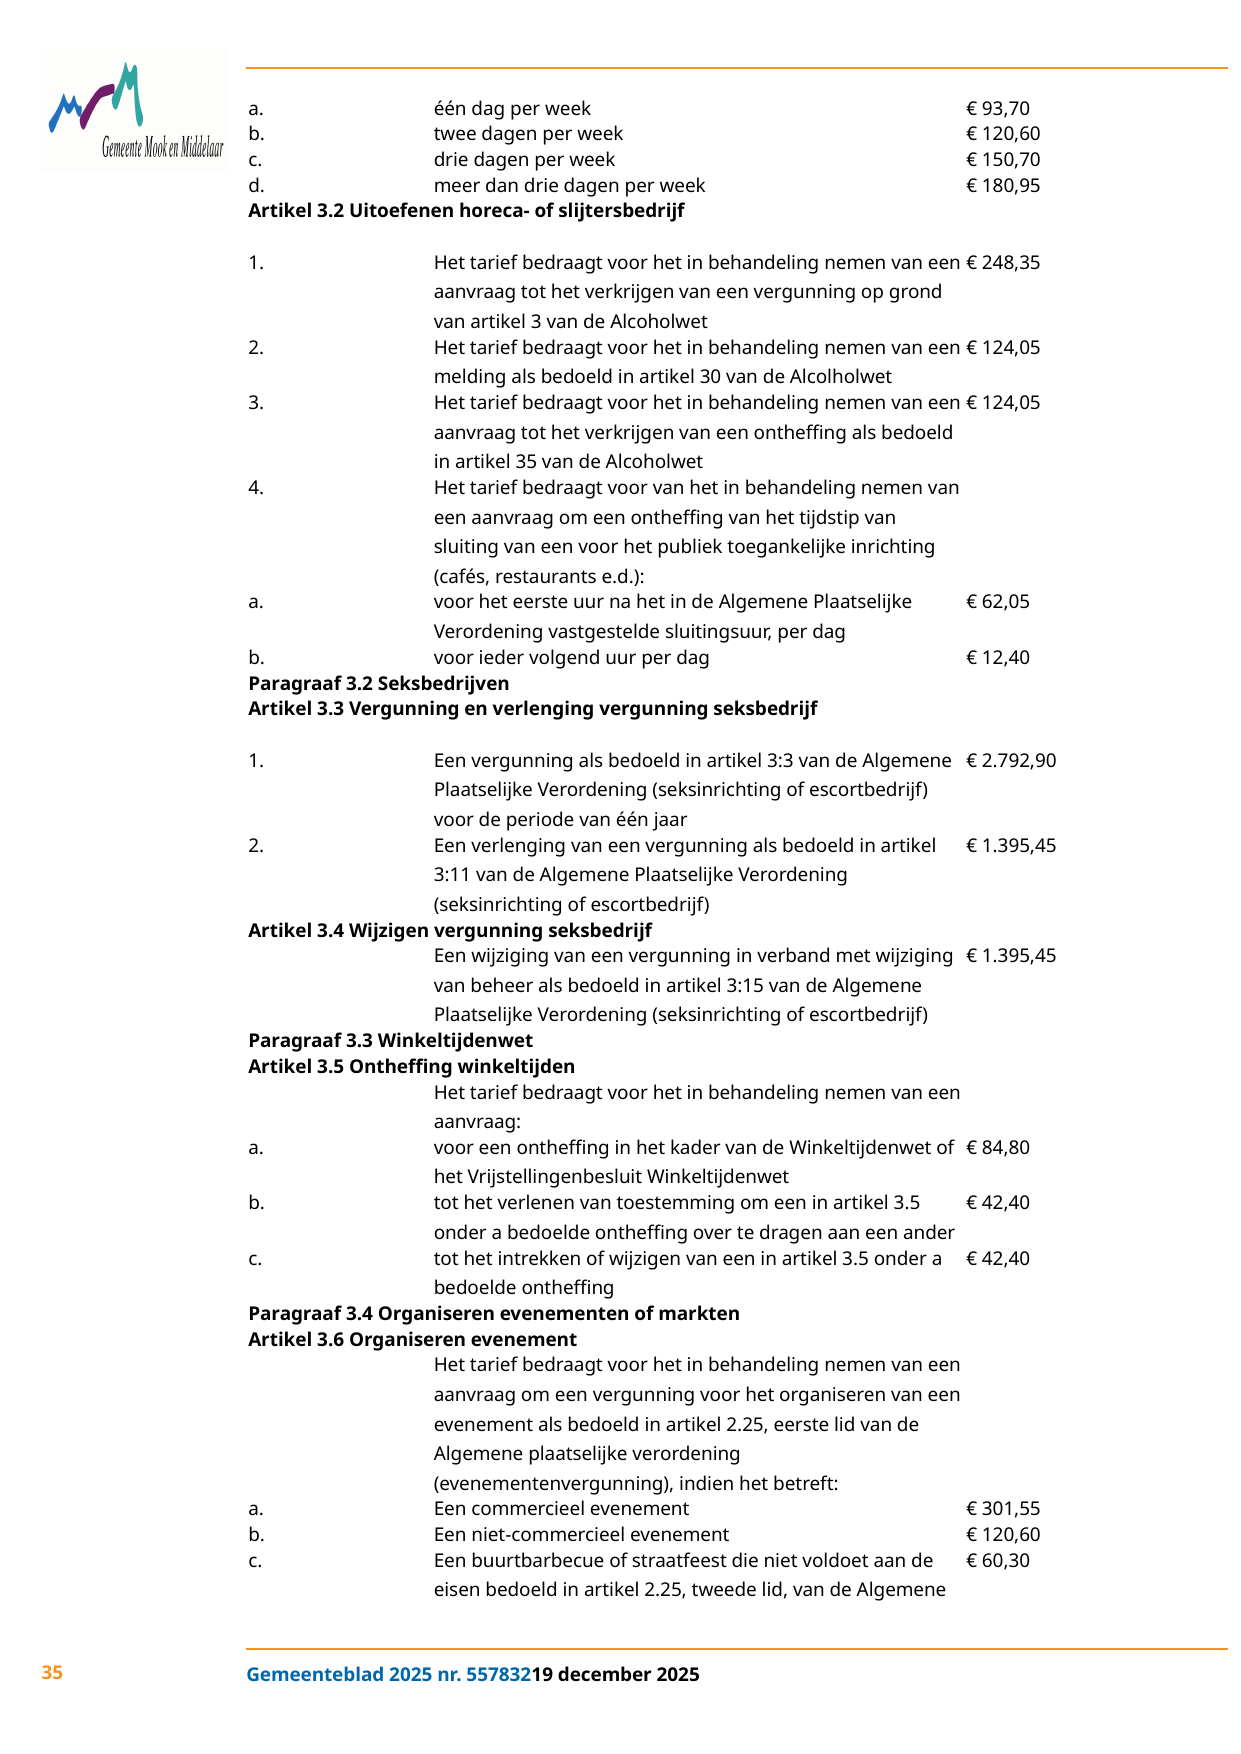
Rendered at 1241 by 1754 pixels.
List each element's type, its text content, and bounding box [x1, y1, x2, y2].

table_cell Een verlenging van een vergunning als bedoeld in artikel 3:11 van de Algemene Plaatselijke Verordening (seksinrichting of escortbedrijf) [434, 832, 966, 917]
table_cell [966, 1352, 1152, 1496]
table_cell b. [248, 644, 433, 670]
table_cell € 62,05 [966, 589, 1152, 644]
table_cell € 93,70 [966, 95, 1152, 121]
table_cell Een buurtbarbecue of straatfeest die niet voldoet aan de eisen bedoeld in artikel 2.25, tweede lid, van de Algemene [434, 1547, 966, 1602]
table_cell € 1.395,45 [966, 832, 1152, 917]
table_cell Het tarief bedraagt voor van het in behandeling nemen van een aanvraag om een ontheffing van het tijdstip van sluiting van een voor het publiek toegankelijke inrichting (cafés, restaurants e.d.): [434, 474, 966, 589]
table_cell Het tarief bedraagt voor het in behandeling nemen van een aanvraag: [434, 1079, 966, 1134]
table_cell € 150,70 [966, 146, 1152, 172]
table_cell Het tarief bedraagt voor het in behandeling nemen van een aanvraag tot het verkrijgen van een ontheffing als bedoeld in artikel 35 van de Alcoholwet [434, 389, 966, 474]
table_cell b. [248, 121, 433, 146]
table_cell Een vergunning als bedoeld in artikel 3:3 van de Algemene Plaatselijke Verordening (seksinrichting of escortbedrijf) voor de periode van één jaar [434, 747, 966, 832]
table_cell [248, 721, 433, 747]
table_cell Artikel 3.4 Wijzigen vergunning seksbedrijf [248, 917, 1152, 942]
table_cell voor het eerste uur na het in de Algemene Plaatselijke Verordening vastgestelde sluitingsuur, per dag [434, 589, 966, 644]
table_cell € 12,40 [966, 644, 1152, 670]
table_cell € 124,05 [966, 389, 1152, 474]
table_cell a. [248, 1134, 433, 1189]
table_cell [248, 943, 433, 1027]
table_cell Een wijziging van een vergunning in verband met wijziging van beheer als bedoeld in artikel 3:15 van de Algemene Plaatselijke Verordening (seksinrichting of escortbedrijf) [434, 943, 966, 1027]
table_cell [966, 1079, 1152, 1134]
table_cell tot het intrekken of wijzigen van een in artikel 3.5 onder a bedoelde ontheffing [434, 1245, 966, 1300]
table_cell Paragraaf 3.3 Winkeltijdenwet [248, 1028, 1152, 1053]
table_cell € 60,30 [966, 1547, 1152, 1602]
table_cell Het tarief bedraagt voor het in behandeling nemen van een melding als bedoeld in artikel 30 van de Alcolholwet [434, 334, 966, 389]
table_cell b. [248, 1190, 433, 1245]
table_cell b. [248, 1521, 433, 1547]
table_cell d. [248, 172, 433, 198]
table_cell Paragraaf 3.2 Seksbedrijven [248, 670, 1152, 696]
table_cell € 120,60 [966, 121, 1152, 146]
table_cell voor ieder volgend uur per dag [434, 644, 966, 670]
table_cell [966, 721, 1152, 747]
table_cell € 248,35 [966, 249, 1152, 334]
table_cell € 180,95 [966, 172, 1152, 198]
table_cell Artikel 3.2 Uitoefenen horeca- of slijtersbedrijf [248, 198, 1152, 223]
table_cell 4. [248, 474, 433, 589]
table_cell c. [248, 1245, 433, 1300]
table_cell € 2.792,90 [966, 747, 1152, 832]
table_cell [434, 224, 966, 249]
table_cell 1. [248, 249, 433, 334]
table_cell € 42,40 [966, 1190, 1152, 1245]
table_cell 3. [248, 389, 433, 474]
table_cell 2. [248, 832, 433, 917]
table_cell twee dagen per week [434, 121, 966, 146]
table_cell 2. [248, 334, 433, 389]
table_cell € 1.395,45 [966, 943, 1152, 1027]
table_cell [248, 1352, 433, 1496]
table_cell € 124,05 [966, 334, 1152, 389]
picture [41, 47, 231, 172]
table_cell € 120,60 [966, 1521, 1152, 1547]
table_cell 1. [248, 747, 433, 832]
table_cell Een niet-commercieel evenement [434, 1521, 966, 1547]
table_cell Het tarief bedraagt voor het in behandeling nemen van een aanvraag om een vergunning voor het organiseren van een evenement als bedoeld in artikel 2.25, eerste lid van de Algemene plaatselijke verordening (evenementenvergunning), indien het betreft: [434, 1352, 966, 1496]
table_cell [966, 474, 1152, 589]
table_cell € 42,40 [966, 1245, 1152, 1300]
table_cell € 84,80 [966, 1134, 1152, 1189]
table_cell meer dan drie dagen per week [434, 172, 966, 198]
table_cell a. [248, 95, 433, 121]
table_cell [248, 1079, 433, 1134]
table_cell tot het verlenen van toestemming om een in artikel 3.5 onder a bedoelde ontheffing over te dragen aan een ander [434, 1190, 966, 1245]
table_cell Paragraaf 3.4 Organiseren evenementen of markten [248, 1300, 1152, 1326]
table_cell € 301,55 [966, 1496, 1152, 1521]
table_cell Artikel 3.5 Ontheffing winkeltijden [248, 1053, 1152, 1079]
table_cell a. [248, 1496, 433, 1521]
table_cell [966, 224, 1152, 249]
table_cell Artikel 3.6 Organiseren evenement [248, 1326, 1152, 1352]
table_cell voor een ontheffing in het kader van de Winkeltijdenwet of het Vrijstellingenbesluit Winkeltijdenwet [434, 1134, 966, 1189]
table_cell één dag per week [434, 95, 966, 121]
table_cell Artikel 3.3 Vergunning en verlenging vergunning seksbedrijf [248, 696, 1152, 721]
table_cell [434, 721, 966, 747]
table_cell a. [248, 589, 433, 644]
table_cell c. [248, 1547, 433, 1602]
table_cell c. [248, 146, 433, 172]
table_cell Een commercieel evenement [434, 1496, 966, 1521]
table_cell Het tarief bedraagt voor het in behandeling nemen van een aanvraag tot het verkrijgen van een vergunning op grond van artikel 3 van de Alcoholwet [434, 249, 966, 334]
table_cell [248, 224, 433, 249]
table_cell drie dagen per week [434, 146, 966, 172]
